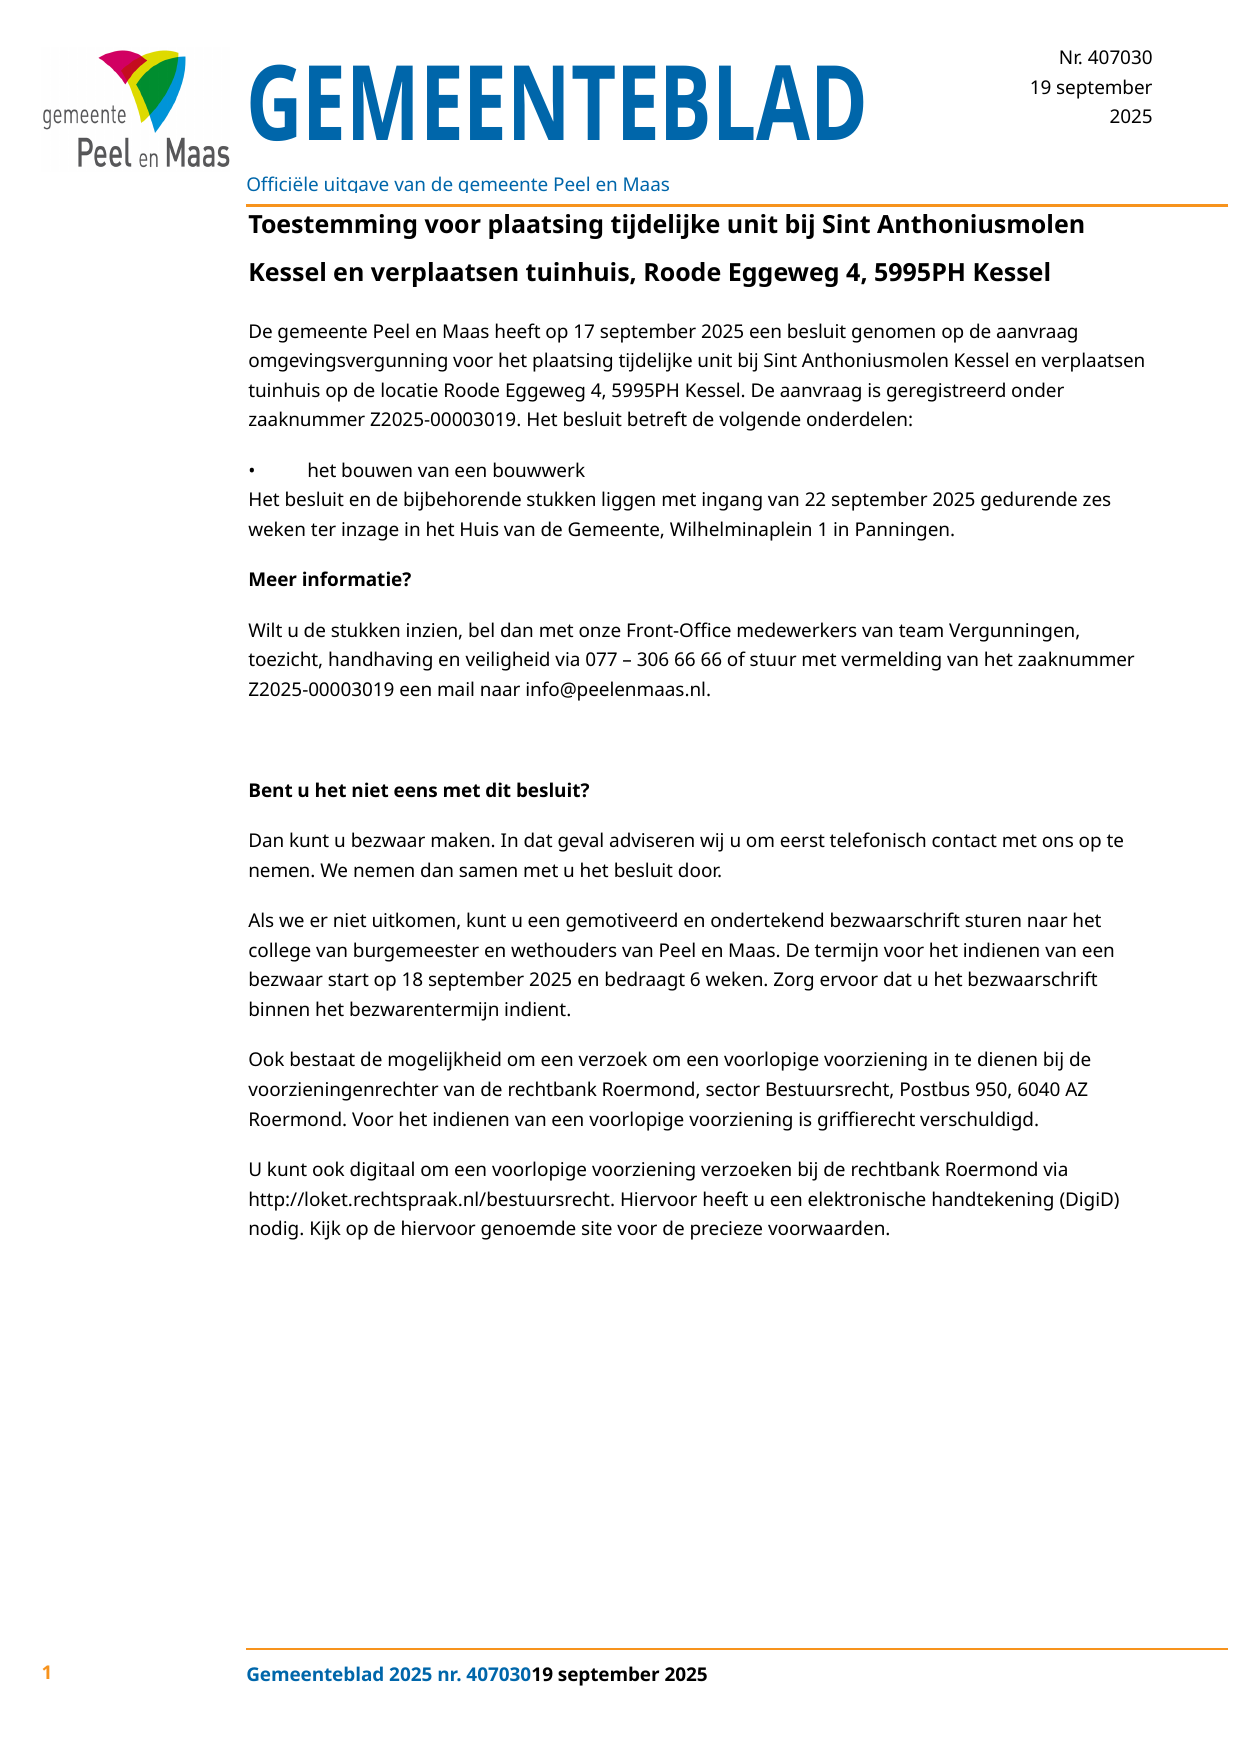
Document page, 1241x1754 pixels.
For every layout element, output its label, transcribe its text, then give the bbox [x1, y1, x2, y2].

text Meer informatie? [248, 567, 1152, 592]
picture [41, 47, 231, 172]
text Wilt u de stukken inzien, bel dan met onze Front-Office medewerkers van team Vergunningen, toezicht, handhaving en veiligheid via 077 – 306 66 66 of stuur met vermelding van het zaaknummer Z2025-00003019 een mail naar info@peelenmaas.nl. [248, 617, 1152, 702]
text Het besluit en de bijbehorende stukken liggen met ingang van 22 september 2025 gedurende zes weken ter inzage in het Huis van de Gemeente, Wilhelminaplein 1 in Panningen. [248, 487, 1152, 542]
text Toestemming voor plaatsing tijdelijke unit bij Sint Anthoniusmolen Kessel en verplaatsen tuinhuis, Roode Eggeweg 4, 5995PH Kessel [248, 207, 1152, 288]
text Dan kunt u bezwaar maken. In dat geval adviseren wij u om eerst telefonisch contact met ons op te nemen. We nemen dan samen met u het besluit door. [248, 827, 1152, 883]
text Ook bestaat de mogelijkheid om een verzoek om een voorlopige voorziening in te dienen bij de voorzieningenrechter van de rechtbank Roermond, sector Bestuursrecht, Postbus 950, 6040 AZ Roermond. Voor het indienen van een voorlopige voorziening is griffierecht verschuldigd. [248, 1047, 1152, 1132]
text Als we er niet uitkomen, kunt u een gemotiveerd en ondertekend bezwaarschrift sturen naar het college van burgemeester en wethouders van Peel en Maas. De termijn voor het indienen van een bezwaar start op 18 september 2025 en bedraagt 6 weken. Zorg ervoor dat u het bezwaarschrift binnen het bezwarentermijn indient. [248, 907, 1152, 1022]
text De gemeente Peel en Maas heeft op 17 september 2025 een besluit genomen op de aanvraag omgevingsvergunning voor het plaatsing tijdelijke unit bij Sint Anthoniusmolen Kessel en verplaatsen tuinhuis op de locatie Roode Eggeweg 4, 5995PH Kessel. De aanvraag is geregistreerd onder zaaknummer Z2025-00003019. Het besluit betreft de volgende onderdelen: [248, 318, 1152, 432]
list het bouwen van een bouwwerk [248, 457, 1152, 483]
text Bent u het niet eens met dit besluit? [248, 777, 1152, 803]
text U kunt ook digitaal om een voorlopige voorziening verzoeken bij de rechtbank Roermond via http://loket.rechtspraak.nl/bestuursrecht. Hiervoor heeft u een elektronische handtekening (DigiD) nodig. Kijk op de hiervoor genoemde site voor de precieze voorwaarden. [248, 1156, 1152, 1241]
